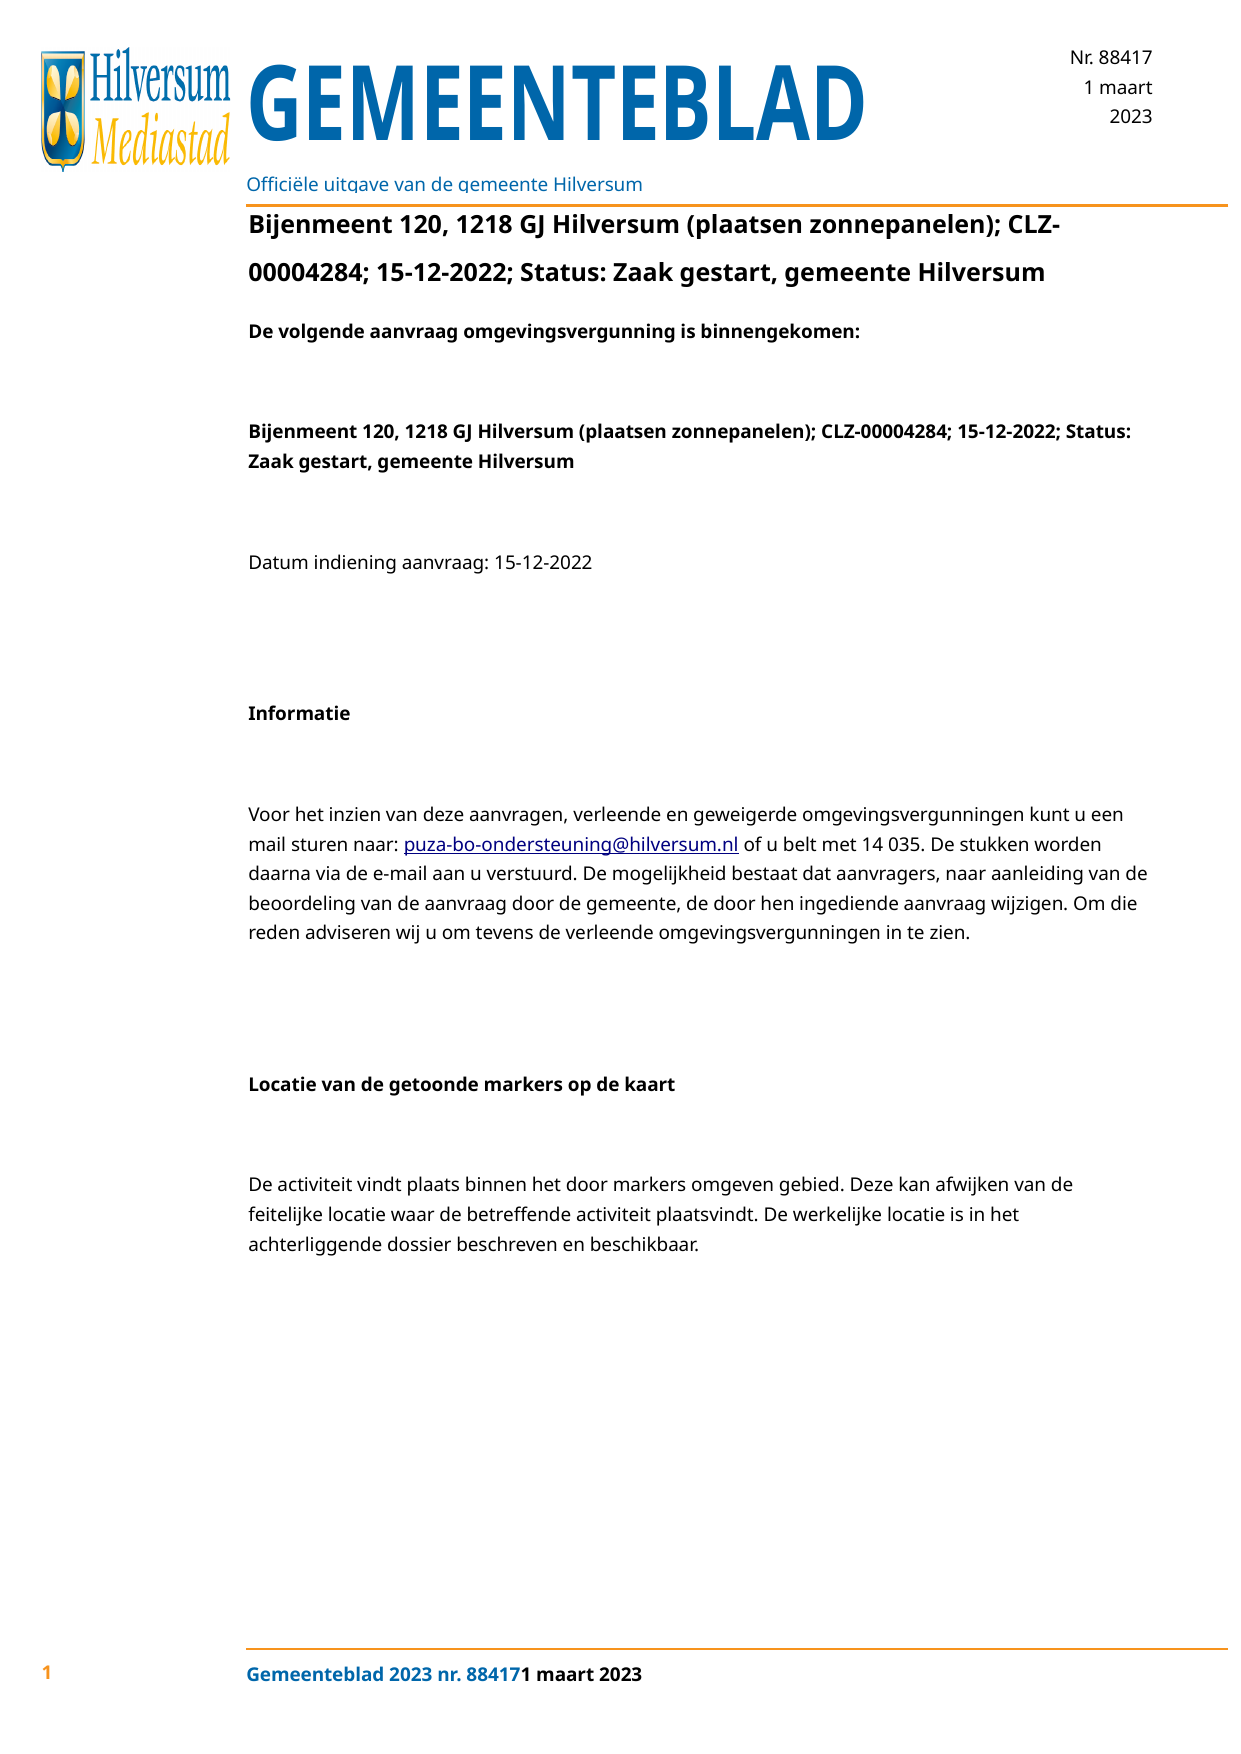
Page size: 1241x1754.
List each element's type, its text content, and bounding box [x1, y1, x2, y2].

text Voor het inzien van deze aanvragen, verleende en geweigerde omgevingsvergunningen kunt u een mail sturen naar: puza-bo-ondersteuning@hilversum.nl of u belt met 14 035. De stukken worden daarna via de e-mail aan u verstuurd. De mogelijkheid bestaat dat aanvragers, naar aanleiding van de beoordeling van de aanvraag door de gemeente, de door hen ingediende aanvraag wijzigen. Om die reden adviseren wij u om tevens de verleende omgevingsvergunningen in te zien. [248, 801, 1152, 945]
text Datum indiening aanvraag: 15-12-2022 [248, 549, 1152, 575]
text Bijenmeent 120, 1218 GJ Hilversum (plaatsen zonnepanelen); CLZ-00004284; 15-12-2022; Status: Zaak gestart, gemeente Hilversum [248, 419, 1152, 474]
text De volgende aanvraag omgevingsvergunning is binnengekomen: [248, 318, 1152, 344]
text Bijenmeent 120, 1218 GJ Hilversum (plaatsen zonnepanelen); CLZ-00004284; 15-12-2022; Status: Zaak gestart, gemeente Hilversum [248, 207, 1152, 288]
text Locatie van de getoonde markers op de kaart [248, 1071, 1152, 1097]
text De activiteit vindt plaats binnen het door markers omgeven gebied. Deze kan afwijken van de feitelijke locatie waar de betreffende activiteit plaatsvindt. De werkelijke locatie is in het achterliggende dossier beschreven en beschikbaar. [248, 1172, 1152, 1257]
text Informatie [248, 700, 1152, 726]
picture [41, 47, 231, 172]
